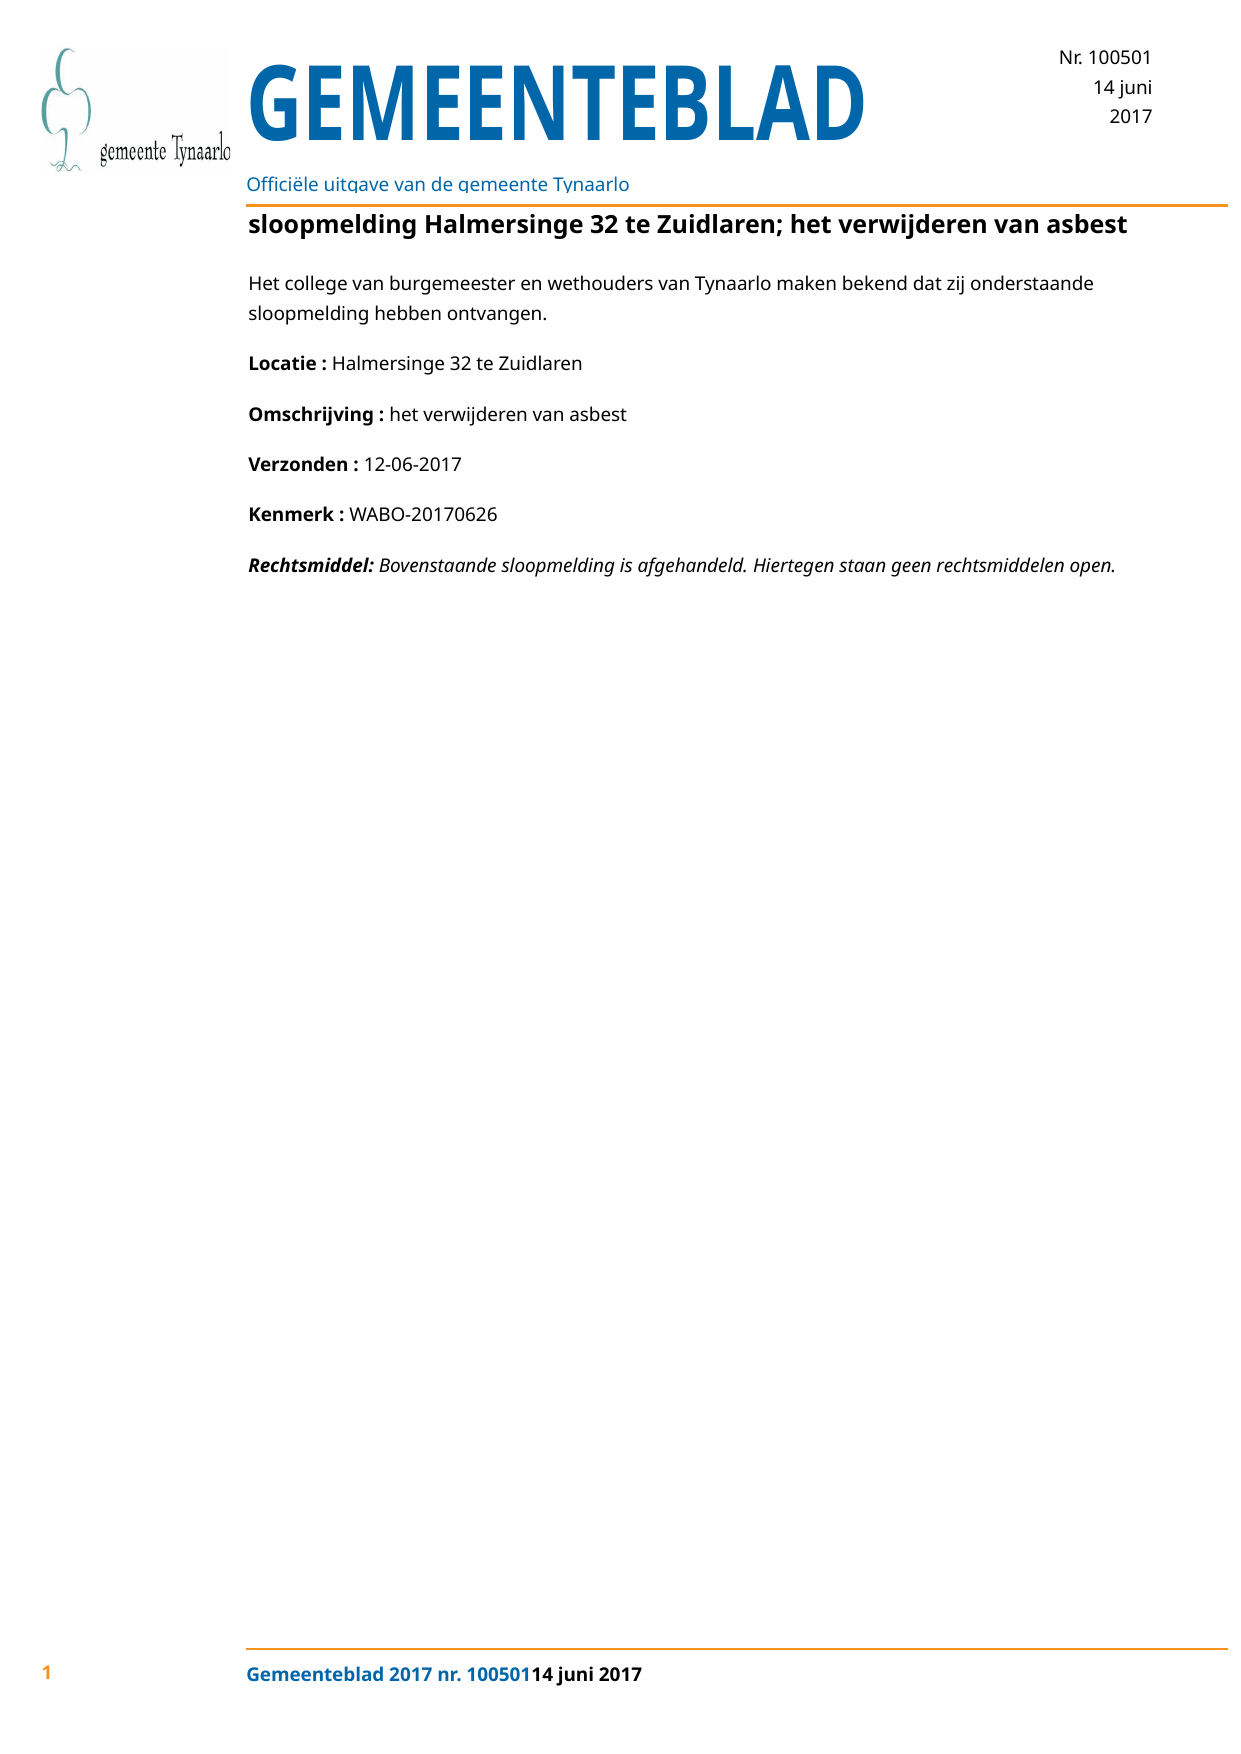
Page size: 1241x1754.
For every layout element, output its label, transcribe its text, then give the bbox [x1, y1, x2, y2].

text Het college van burgemeester en wethouders van Tynaarlo maken bekend dat zij onderstaande sloopmelding hebben ontvangen. [248, 270, 1152, 326]
text Rechtsmiddel: Bovenstaande sloopmelding is afgehandeld. Hiertegen staan geen rechtsmiddelen open. [248, 552, 1152, 578]
text Kenmerk : WABO-20170626 [248, 502, 1152, 527]
text Verzonden : 12-06-2017 [248, 451, 1152, 477]
text Locatie : Halmersinge 32 te Zuidlaren [248, 350, 1152, 376]
picture [41, 47, 231, 172]
text sloopmelding Halmersinge 32 te Zuidlaren; het verwijderen van asbest [248, 207, 1152, 241]
text Omschrijving : het verwijderen van asbest [248, 401, 1152, 426]
